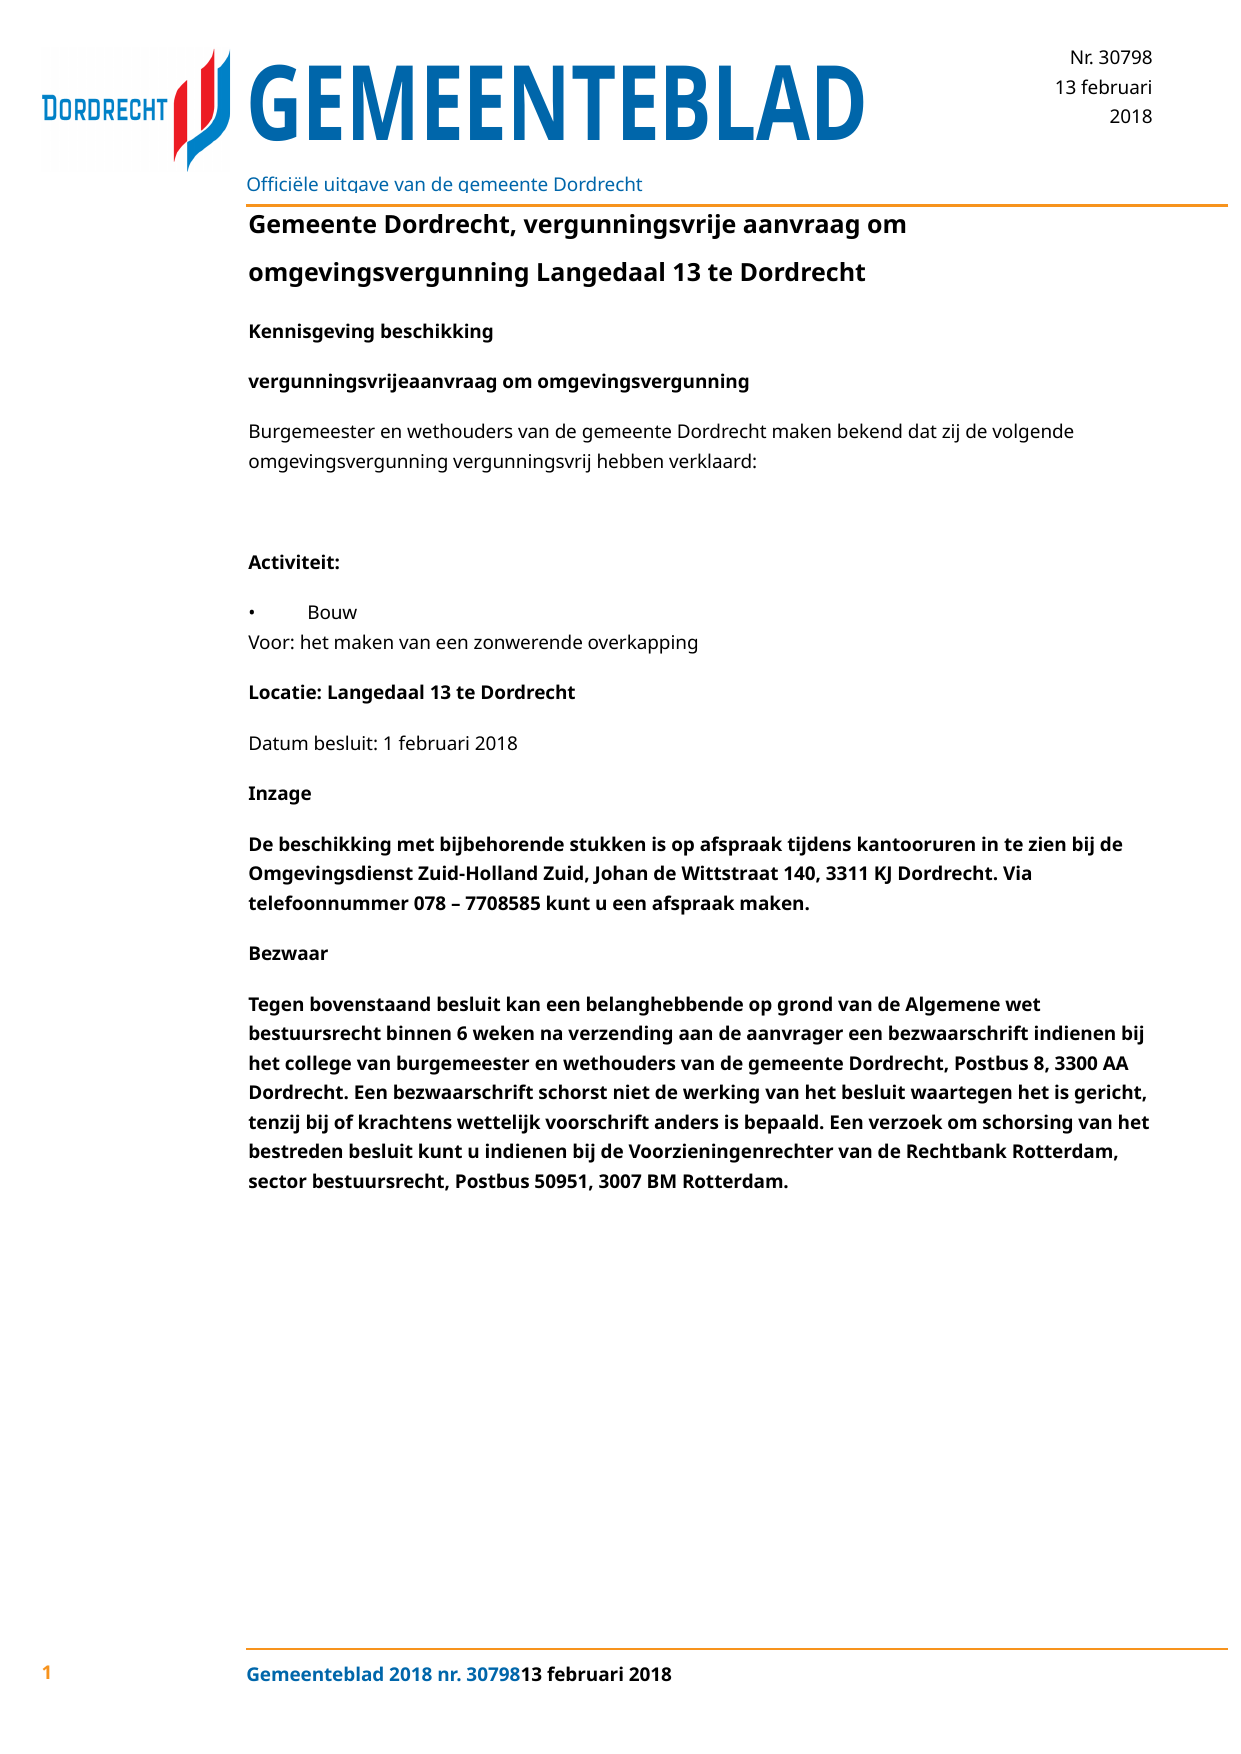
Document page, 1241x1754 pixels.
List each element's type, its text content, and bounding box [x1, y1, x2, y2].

text De beschikking met bijbehorende stukken is op afspraak tijdens kantooruren in te zien bij de Omgevingsdienst Zuid-Holland Zuid, Johan de Wittstraat 140, 3311 KJ Dordrecht. Via telefoonnummer 078 – 7708585 kunt u een afspraak maken. [248, 831, 1152, 916]
list Bouw [248, 599, 1152, 625]
text Datum besluit: 1 februari 2018 [248, 730, 1152, 756]
text Gemeente Dordrecht, vergunningsvrije aanvraag om omgevingsvergunning Langedaal 13 te Dordrecht [248, 207, 1152, 288]
text Tegen bovenstaand besluit kan een belanghebbende op grond van de Algemene wet bestuursrecht binnen 6 weken na verzending aan de aanvrager een bezwaarschrift indienen bij het college van burgemeester en wethouders van de gemeente Dordrecht, Postbus 8, 3300 AA Dordrecht. Een bezwaarschrift schorst niet de werking van het besluit waartegen het is gericht, tenzij bij of krachtens wettelijk voorschrift anders is bepaald. Een verzoek om schorsing van het bestreden besluit kunt u indienen bij de Voorzieningenrechter van de Rechtbank Rotterdam, sector bestuursrecht, Postbus 50951, 3007 BM Rotterdam. [248, 991, 1152, 1194]
text Burgemeester en wethouders van de gemeente Dordrecht maken bekend dat zij de volgende omgevingsvergunning vergunningsvrij hebben verklaard: [248, 419, 1152, 474]
text Voor: het maken van een zonwerende overkapping [248, 629, 1152, 655]
text Locatie: Langedaal 13 te Dordrecht [248, 679, 1152, 705]
text Inzage [248, 780, 1152, 806]
text vergunningsvrijeaanvraag om omgevingsvergunning [248, 368, 1152, 394]
text Activiteit: [248, 549, 1152, 575]
text Bezwaar [248, 940, 1152, 966]
picture [41, 47, 231, 172]
text Kennisgeving beschikking [248, 318, 1152, 344]
